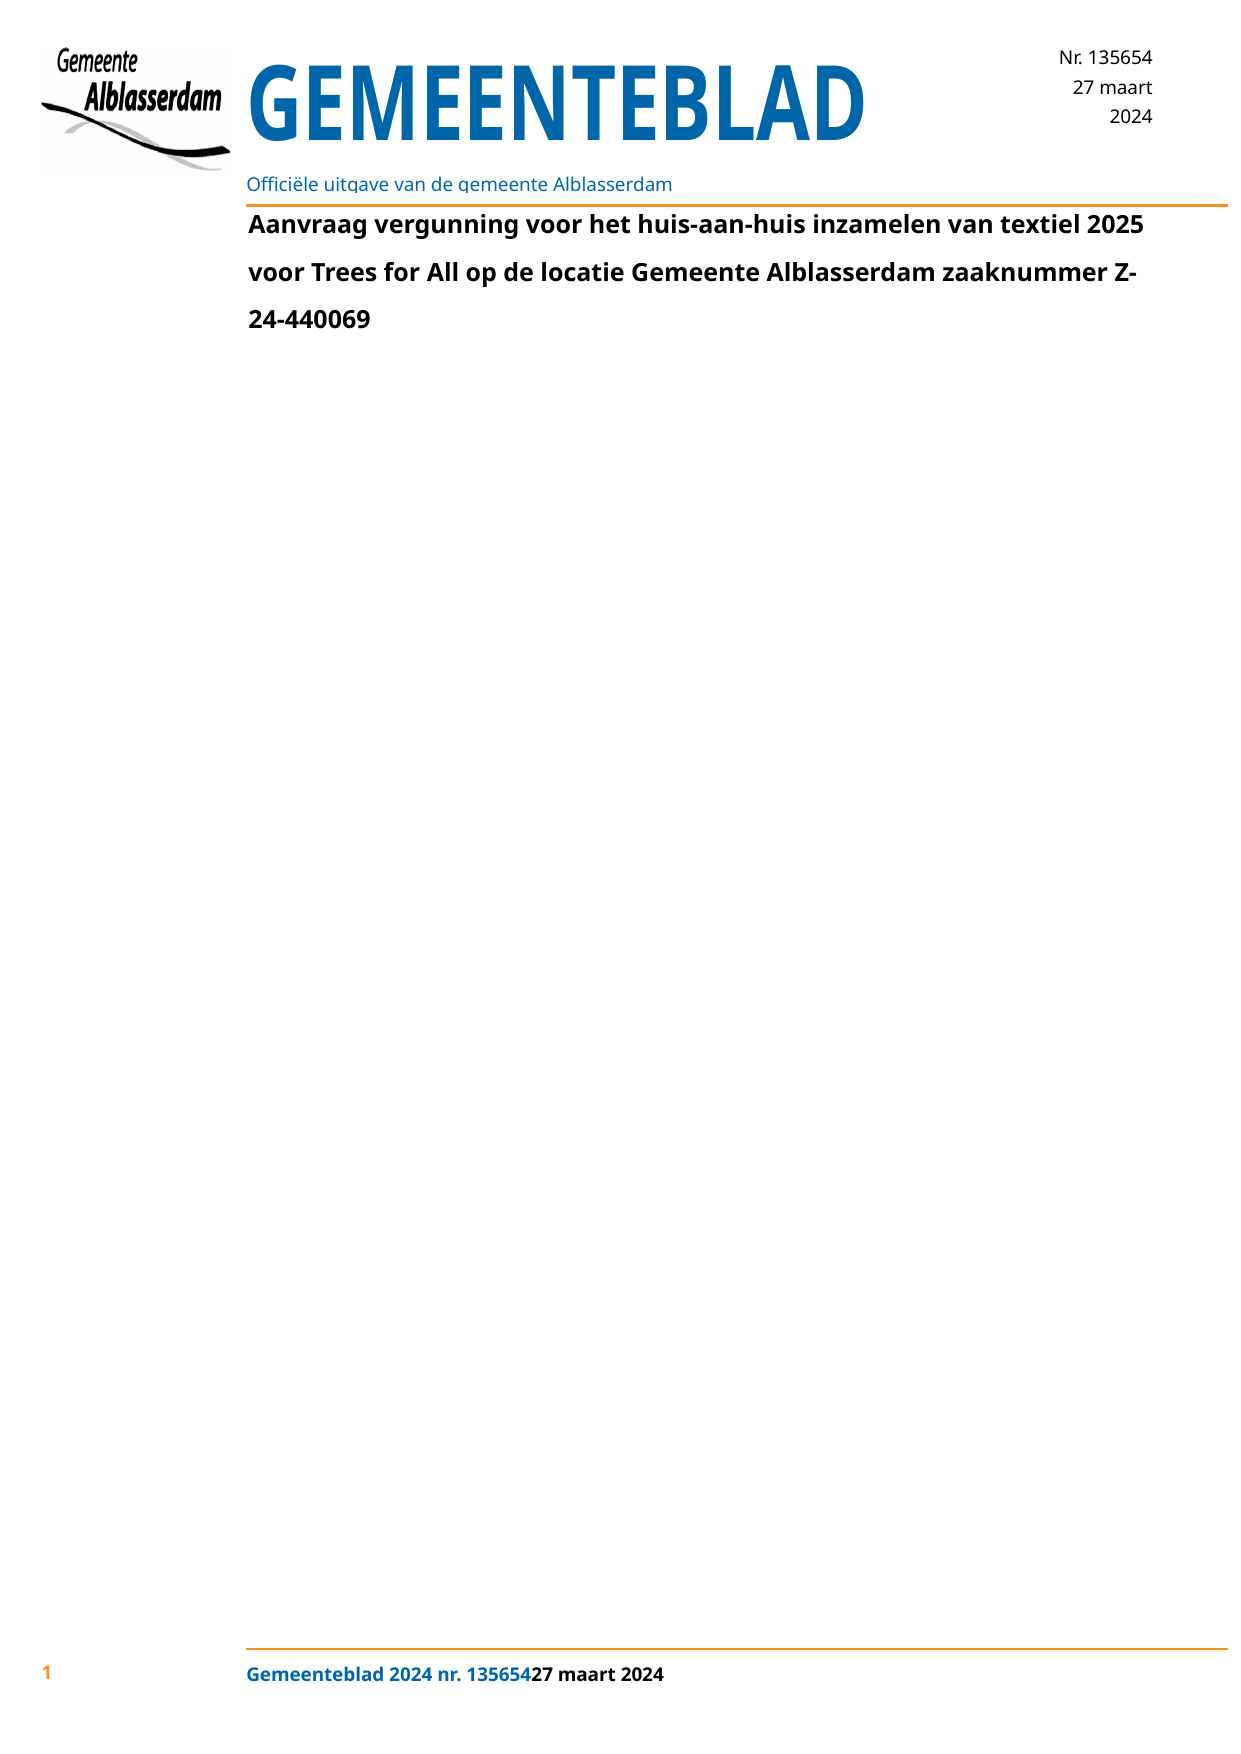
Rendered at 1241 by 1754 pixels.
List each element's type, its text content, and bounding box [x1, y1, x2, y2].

picture [41, 47, 231, 172]
text Aanvraag vergunning voor het huis-aan-huis inzamelen van textiel 2025 voor Trees for All op de locatie Gemeente Alblasserdam zaaknummer Z-24-440069 [248, 207, 1152, 336]
